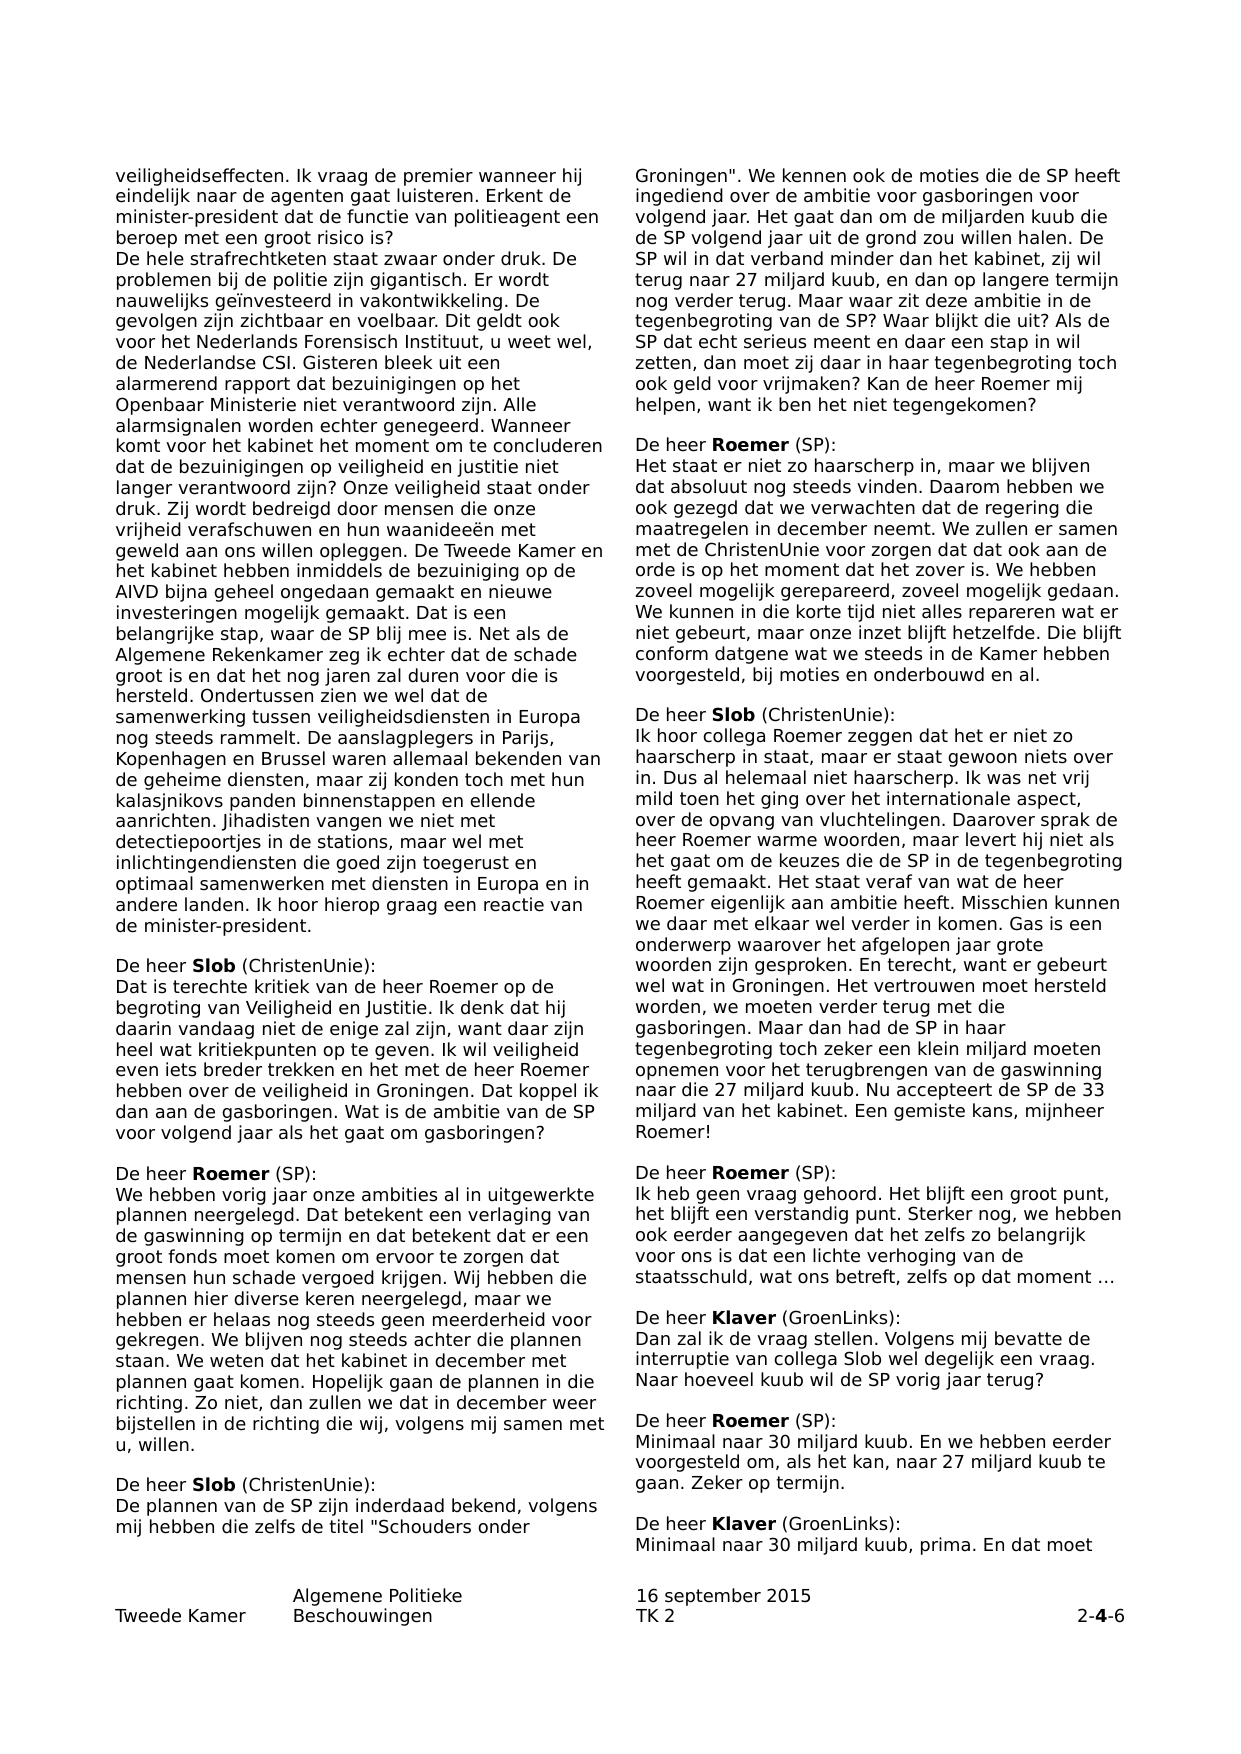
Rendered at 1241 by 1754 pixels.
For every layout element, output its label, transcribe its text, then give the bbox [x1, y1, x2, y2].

text Groningen". We kennen ook de moties die de SP heeft ingediend over de ambitie voor gasboringen voor volgend jaar. Het gaat dan om de miljarden kuub die de SP volgend jaar uit de grond zou willen halen. De SP wil in dat verband minder dan het kabinet, zij wil terug naar 27 miljard kuub, en dan op langere termijn nog verder terug. Maar waar zit deze ambitie in de tegenbegroting van de SP? Waar blijkt die uit? Als de SP dat echt serieus meent en daar een stap in wil zetten, dan moet zij daar in haar tegenbegroting toch ook geld voor vrijmaken? Kan de heer Roemer mij helpen, want ik ben het niet tegengekomen? [635, 165, 1125, 415]
text De plannen van de SP zijn inderdaad bekend, volgens mij hebben die zelfs de titel "Schouders onder [115, 1496, 605, 1537]
text Ik hoor collega Roemer zeggen dat het er niet zo haarscherp in staat, maar er staat gewoon niets over in. Dus al helemaal niet haarscherp. Ik was net vrij mild toen het ging over het internationale aspect, over de opvang van vluchtelingen. Daarover sprak de heer Roemer warme woorden, maar levert hij niet als het gaat om de keuzes die de SP in de tegenbegroting heeft gemaakt. Het staat veraf van wat de heer Roemer eigenlijk aan ambitie heeft. Misschien kunnen we daar met elkaar wel verder in komen. Gas is een onderwerp waarover het afgelopen jaar grote woorden zijn gesproken. En terecht, want er gebeurt wel wat in Groningen. Het vertrouwen moet hersteld worden, we moeten verder terug met die gasboringen. Maar dan had de SP in haar tegenbegroting toch zeker een klein miljard moeten opnemen voor het terugbrengen van de gaswinning naar die 27 miljard kuub. Nu accepteert de SP de 33 miljard van het kabinet. Een gemiste kans, mijnheer Roemer! [635, 726, 1125, 1143]
text Minimaal naar 30 miljard kuub, prima. En dat moet [635, 1535, 1125, 1556]
text De heer Roemer (SP): [635, 1163, 1125, 1183]
text Het staat er niet zo haarscherp in, maar we blijven dat absoluut nog steeds vinden. Daarom hebben we ook gezegd dat we verwachten dat de regering die maatregelen in december neemt. We zullen er samen met de ChristenUnie voor zorgen dat dat ook aan de orde is op het moment dat het zover is. We hebben zoveel mogelijk gerepareerd, zoveel mogelijk gedaan. We kunnen in die korte tijd niet alles repareren wat er niet gebeurt, maar onze inzet blijft hetzelfde. Die blijft conform datgene wat we steeds in de Kamer hebben voorgesteld, bij moties en onderbouwd en al. [635, 456, 1125, 685]
text Ik heb geen vraag gehoord. Het blijft een groot punt, het blijft een verstandig punt. Sterker nog, we hebben ook eerder aangegeven dat het zelfs zo belangrijk voor ons is dat een lichte verhoging van de staatsschuld, wat ons betreft, zelfs op dat moment … [635, 1183, 1125, 1287]
text De heer Slob (ChristenUnie): [115, 956, 605, 977]
text De heer Klaver (GroenLinks): [635, 1307, 1125, 1328]
text De heer Slob (ChristenUnie): [115, 1475, 605, 1496]
text Minimaal naar 30 miljard kuub. En we hebben eerder voorgesteld om, als het kan, naar 27 miljard kuub te gaan. Zeker op termijn. [635, 1431, 1125, 1494]
text veiligheidseffecten. Ik vraag de premier wanneer hij eindelijk naar de agenten gaat luisteren. Erkent de minister-president dat de functie van politieagent een beroep met een groot risico is? [115, 165, 605, 249]
text De heer Roemer (SP): [635, 435, 1125, 456]
text We hebben vorig jaar onze ambities al in uitgewerkte plannen neergelegd. Dat betekent een verlaging van de gaswinning op termijn en dat betekent dat er een groot fonds moet komen om ervoor te zorgen dat mensen hun schade vergoed krijgen. Wij hebben die plannen hier diverse keren neergelegd, maar we hebben er helaas nog steeds geen meerderheid voor gekregen. We blijven nog steeds achter die plannen staan. We weten dat het kabinet in december met plannen gaat komen. Hopelijk gaan de plannen in die richting. Zo niet, dan zullen we dat in december weer bijstellen in de richting die wij, volgens mij samen met u, willen. [115, 1184, 605, 1455]
text De heer Roemer (SP): [635, 1411, 1125, 1431]
text De heer Slob (ChristenUnie): [635, 705, 1125, 726]
text Dan zal ik de vraag stellen. Volgens mij bevatte de interruptie van collega Slob wel degelijk een vraag. Naar hoeveel kuub wil de SP vorig jaar terug? [635, 1328, 1125, 1391]
text Dat is terechte kritiek van de heer Roemer op de begroting van Veiligheid en Justitie. Ik denk dat hij daarin vandaag niet de enige zal zijn, want daar zijn heel wat kritiekpunten op te geven. Ik wil veiligheid even iets breder trekken en het met de heer Roemer hebben over de veiligheid in Groningen. Dat koppel ik dan aan de gasboringen. Wat is de ambitie van de SP voor volgend jaar als het gaat om gasboringen? [115, 977, 605, 1143]
text De hele strafrechtketen staat zwaar onder druk. De problemen bij de politie zijn gigantisch. Er wordt nauwelijks geïnvesteerd in vakontwikkeling. De gevolgen zijn zichtbaar en voelbaar. Dit geldt ook voor het Nederlands Forensisch Instituut, u weet wel, de Nederlandse CSI. Gisteren bleek uit een alarmerend rapport dat bezuinigingen op het Openbaar Ministerie niet verantwoord zijn. Alle alarmsignalen worden echter genegeerd. Wanneer komt voor het kabinet het moment om te concluderen dat de bezuinigingen op veiligheid en justitie niet langer verantwoord zijn? Onze veiligheid staat onder druk. Zij wordt bedreigd door mensen die onze vrijheid verafschuwen en hun waanideeën met geweld aan ons willen opleggen. De Tweede Kamer en het kabinet hebben inmiddels de bezuiniging op de AIVD bijna geheel ongedaan gemaakt en nieuwe investeringen mogelijk gemaakt. Dat is een belangrijke stap, waar de SP blij mee is. Net als de Algemene Rekenkamer zeg ik echter dat de schade groot is en dat het nog jaren zal duren voor die is hersteld. Ondertussen zien we wel dat de samenwerking tussen veiligheidsdiensten in Europa nog steeds rammelt. De aanslagplegers in Parijs, Kopenhagen en Brussel waren allemaal bekenden van de geheime diensten, maar zij konden toch met hun kalasjnikovs panden binnenstappen en ellende aanrichten. Jihadisten vangen we niet met detectiepoortjes in de stations, maar wel met inlichtingendiensten die goed zijn toegerust en optimaal samenwerken met diensten in Europa en in andere landen. Ik hoor hierop graag een reactie van de minister-president. [115, 249, 605, 936]
text De heer Klaver (GroenLinks): [635, 1514, 1125, 1535]
text De heer Roemer (SP): [115, 1163, 605, 1184]
